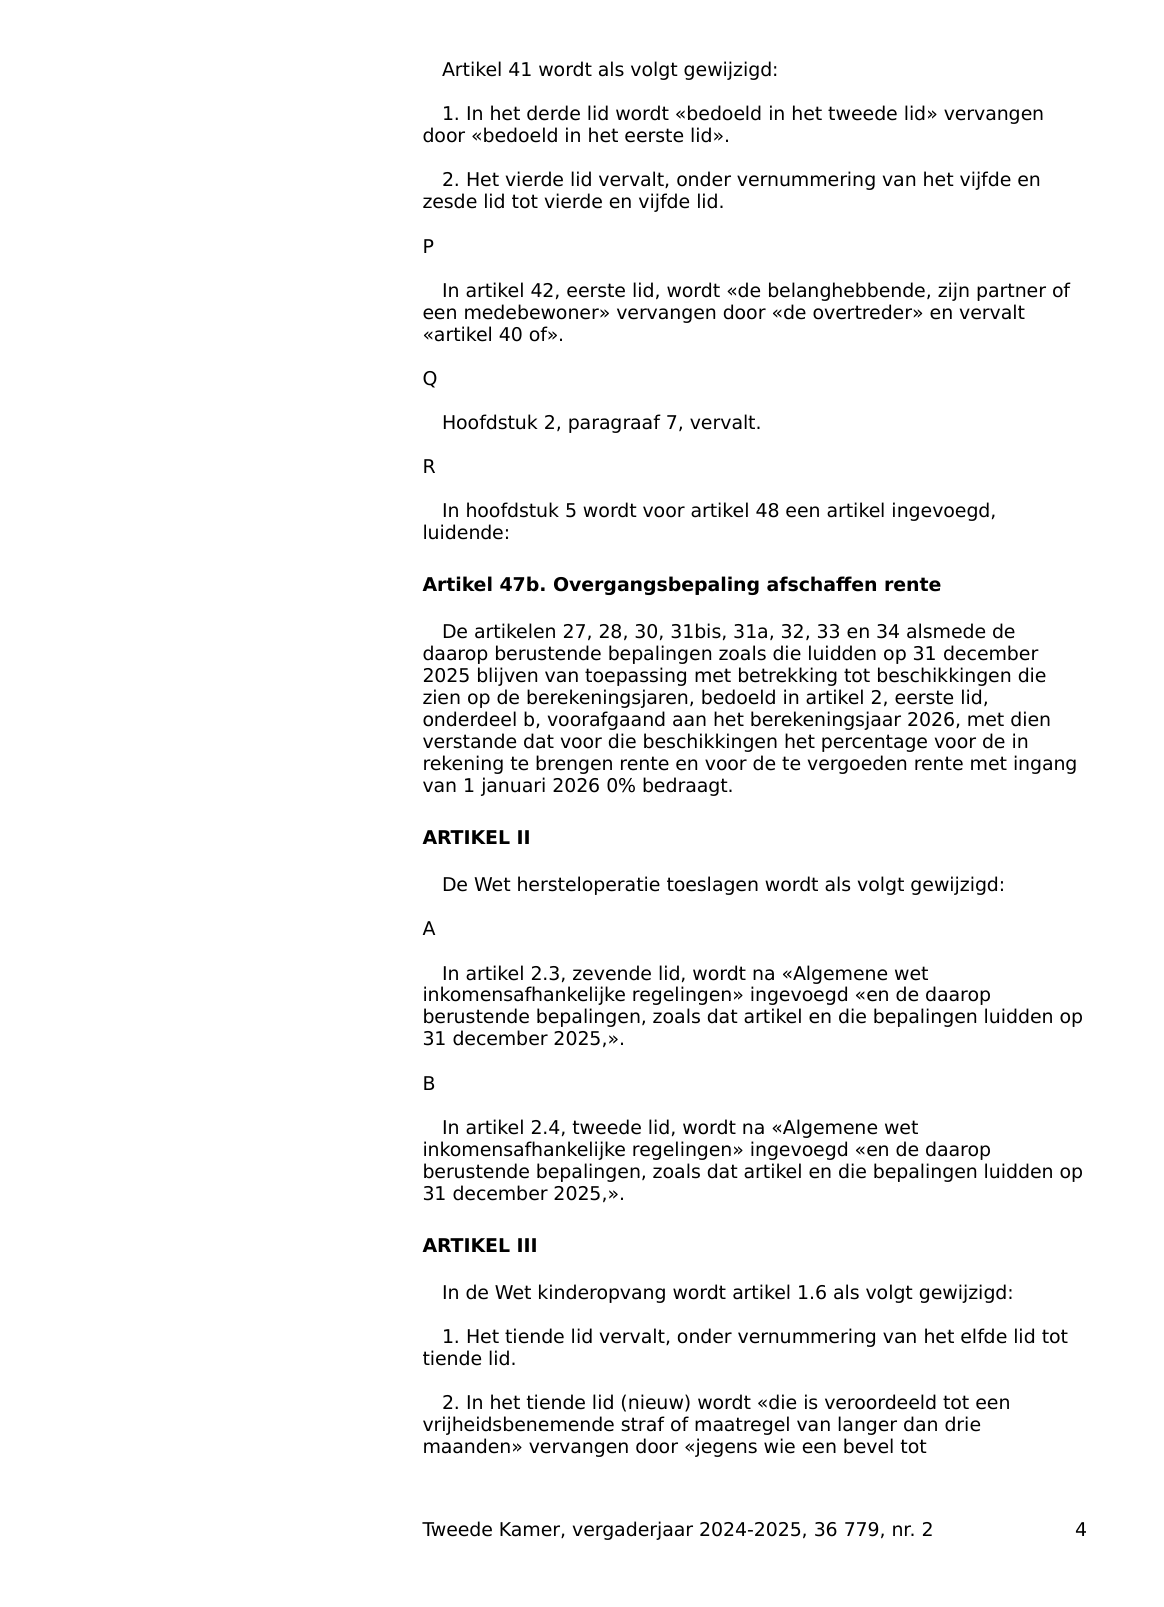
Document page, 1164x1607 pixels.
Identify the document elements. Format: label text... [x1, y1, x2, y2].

text A [422, 918, 1087, 940]
text 1. Het tiende lid vervalt, onder vernummering van het elfde lid tot tiende lid. [422, 1326, 1087, 1370]
text De artikelen 27, 28, 30, 31bis, 31a, 32, 33 en 34 alsmede de daarop berustende bepalingen zoals die luidden op 31 december 2025 blijven van toepassing met betrekking tot beschikkingen die zien op de berekeningsjaren, bedoeld in artikel 2, eerste lid, onderdeel b, voorafgaand aan het berekeningsjaar 2026, met dien verstande dat voor die beschikkingen het percentage voor de in rekening te brengen rente en voor de te vergoeden rente met ingang van 1 januari 2026 0% bedraagt. [422, 621, 1087, 797]
text B [422, 1072, 1087, 1094]
text In de Wet kinderopvang wordt artikel 1.6 als volgt gewijzigd: [422, 1282, 1087, 1303]
text Q [422, 368, 1087, 390]
text Artikel 41 wordt als volgt gewijzigd: [422, 59, 1087, 81]
text De Wet hersteloperatie toeslagen wordt als volgt gewijzigd: [422, 874, 1087, 896]
subtitle ARTIKEL II [422, 827, 1087, 849]
text In artikel 42, eerste lid, wordt «de belanghebbende, zijn partner of een medebewoner» vervangen door «de overtreder» en vervalt «artikel 40 of». [422, 280, 1087, 346]
text 2. In het tiende lid (nieuw) wordt «die is veroordeeld tot een vrijheidsbenemende straf of maatregel van langer dan drie maanden» vervangen door «jegens wie een bevel tot [422, 1392, 1087, 1458]
text P [422, 236, 1087, 257]
text 2. Het vierde lid vervalt, onder vernummering van het vijfde en zesde lid tot vierde en vijfde lid. [422, 169, 1087, 213]
text In artikel 2.4, tweede lid, wordt na «Algemene wet inkomensafhankelijke regelingen» ingevoegd «en de daarop berustende bepalingen, zoals dat artikel en die bepalingen luidden op 31 december 2025,». [422, 1117, 1087, 1204]
text Hoofdstuk 2, paragraaf 7, vervalt. [422, 412, 1087, 434]
text 1. In het derde lid wordt «bedoeld in het tweede lid» vervangen door «bedoeld in het eerste lid». [422, 103, 1087, 147]
text R [422, 456, 1087, 478]
text In hoofdstuk 5 wordt voor artikel 48 een artikel ingevoegd, luidende: [422, 500, 1087, 544]
text In artikel 2.3, zevende lid, wordt na «Algemene wet inkomensafhankelijke regelingen» ingevoegd «en de daarop berustende bepalingen, zoals dat artikel en die bepalingen luidden op 31 december 2025,». [422, 962, 1087, 1050]
subtitle Artikel 47b. Overgangsbepaling afschaffen rente [422, 574, 1087, 596]
subtitle ARTIKEL III [422, 1234, 1087, 1257]
